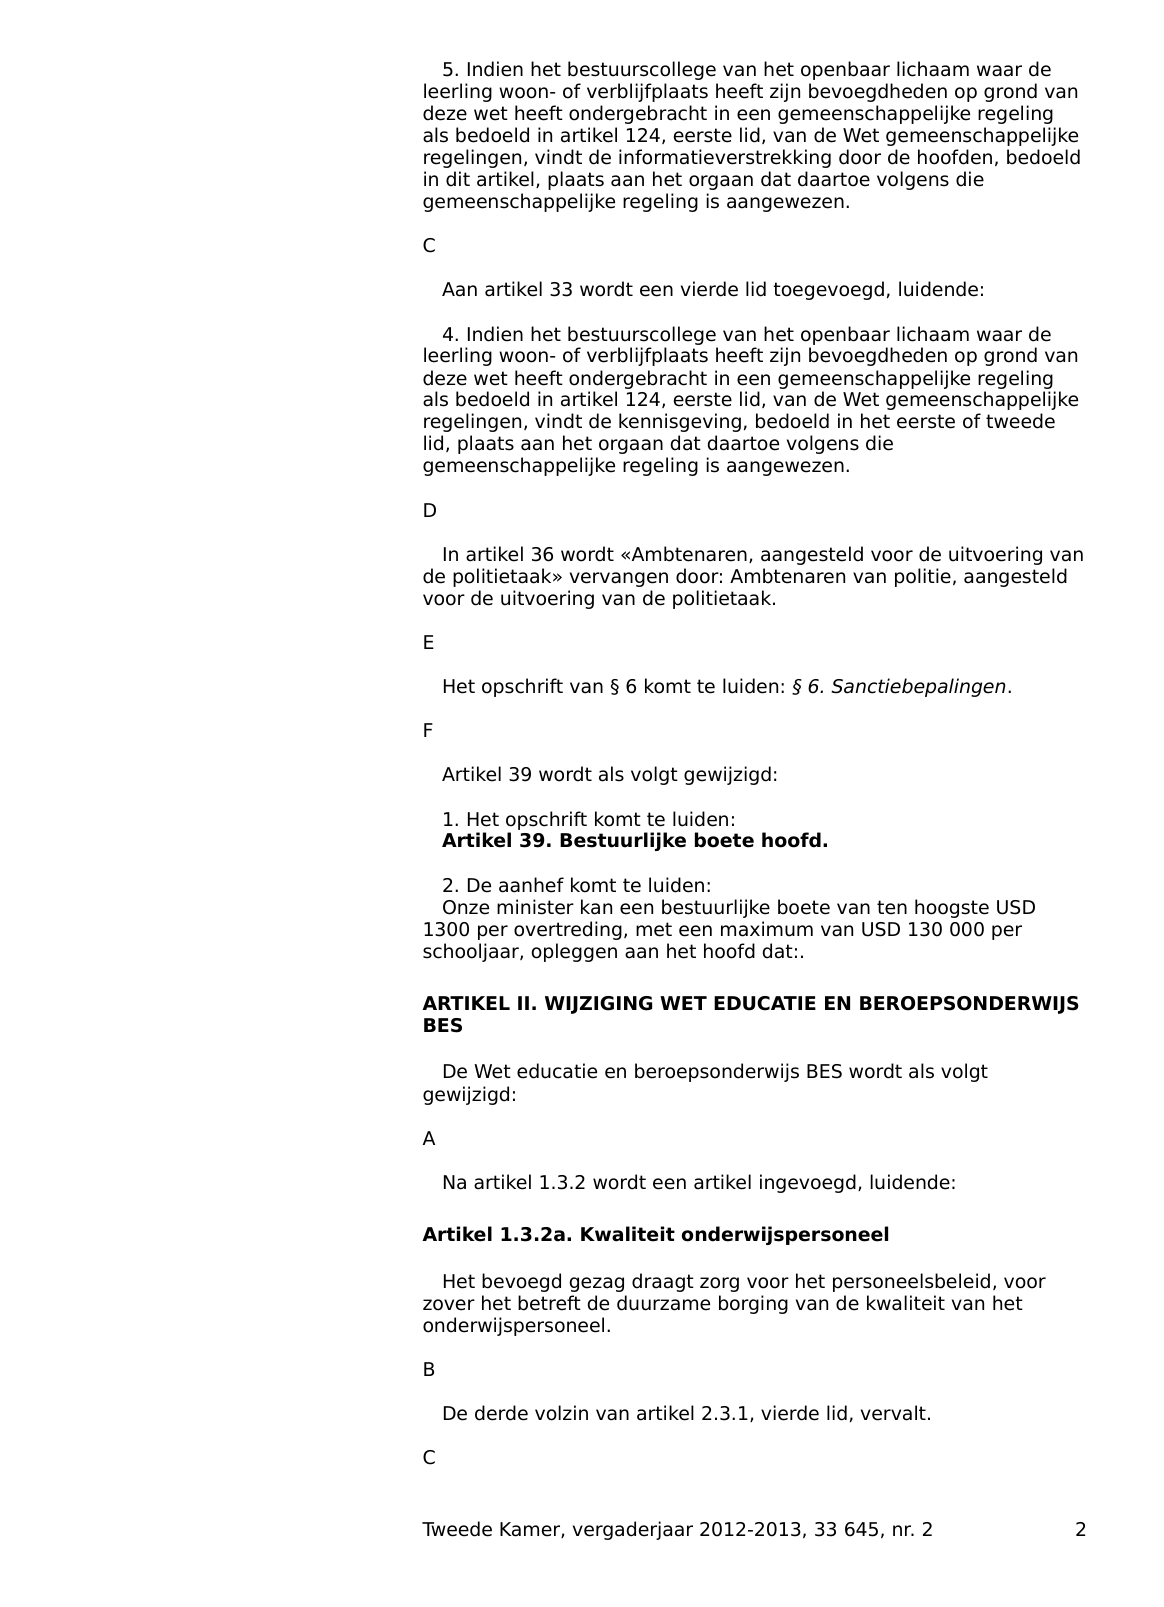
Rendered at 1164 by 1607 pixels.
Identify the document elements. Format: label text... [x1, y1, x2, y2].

text Artikel 39 wordt als volgt gewijzigd: [422, 764, 1087, 786]
text Artikel 39. Bestuurlijke boete hoofd. [422, 830, 1087, 852]
text A [422, 1128, 1087, 1149]
text 5. Indien het bestuurscollege van het openbaar lichaam waar de leerling woon- of verblijfplaats heeft zijn bevoegdheden op grond van deze wet heeft ondergebracht in een gemeenschappelijke regeling als bedoeld in artikel 124, eerste lid, van de Wet gemeenschappelijke regelingen, vindt de informatieverstrekking door de hoofden, bedoeld in dit artikel, plaats aan het orgaan dat daartoe volgens die gemeenschappelijke regeling is aangewezen. [422, 59, 1087, 213]
text E [422, 632, 1087, 654]
text Het bevoegd gezag draagt zorg voor het personeelsbeleid, voor zover het betreft de duurzame borging van de kwaliteit van het onderwijspersoneel. [422, 1271, 1087, 1337]
subtitle Artikel 1.3.2a. Kwaliteit onderwijspersoneel [422, 1224, 1087, 1246]
text 2. De aanhef komt te luiden: [422, 874, 1087, 897]
text C [422, 235, 1087, 257]
text De derde volzin van artikel 2.3.1, vierde lid, vervalt. [422, 1403, 1087, 1425]
text De Wet educatie en beroepsonderwijs BES wordt als volgt gewijzigd: [422, 1061, 1087, 1105]
text In artikel 36 wordt «Ambtenaren, aangesteld voor de uitvoering van de politietaak» vervangen door: Ambtenaren van politie, aangesteld voor de uitvoering van de politietaak. [422, 544, 1087, 609]
text B [422, 1359, 1087, 1381]
text F [422, 720, 1087, 742]
text 1. Het opschrift komt te luiden: [422, 808, 1087, 830]
text Het opschrift van § 6 komt te luiden: § 6. Sanctiebepalingen. [422, 676, 1087, 698]
text C [422, 1447, 1087, 1469]
subtitle ARTIKEL II. WIJZIGING WET EDUCATIE EN BEROEPSONDERWIJS BES [422, 992, 1087, 1036]
text Na artikel 1.3.2 wordt een artikel ingevoegd, luidende: [422, 1172, 1087, 1194]
text 4. Indien het bestuurscollege van het openbaar lichaam waar de leerling woon- of verblijfplaats heeft zijn bevoegdheden op grond van deze wet heeft ondergebracht in een gemeenschappelijke regeling als bedoeld in artikel 124, eerste lid, van de Wet gemeenschappelijke regelingen, vindt de kennisgeving, bedoeld in het eerste of tweede lid, plaats aan het orgaan dat daartoe volgens die gemeenschappelijke regeling is aangewezen. [422, 323, 1087, 477]
text D [422, 499, 1087, 521]
text Aan artikel 33 wordt een vierde lid toegevoegd, luidende: [422, 279, 1087, 301]
text Onze minister kan een bestuurlijke boete van ten hoogste USD 1300 per overtreding, met een maximum van USD 130 000 per schooljaar, opleggen aan het hoofd dat:. [422, 897, 1087, 962]
